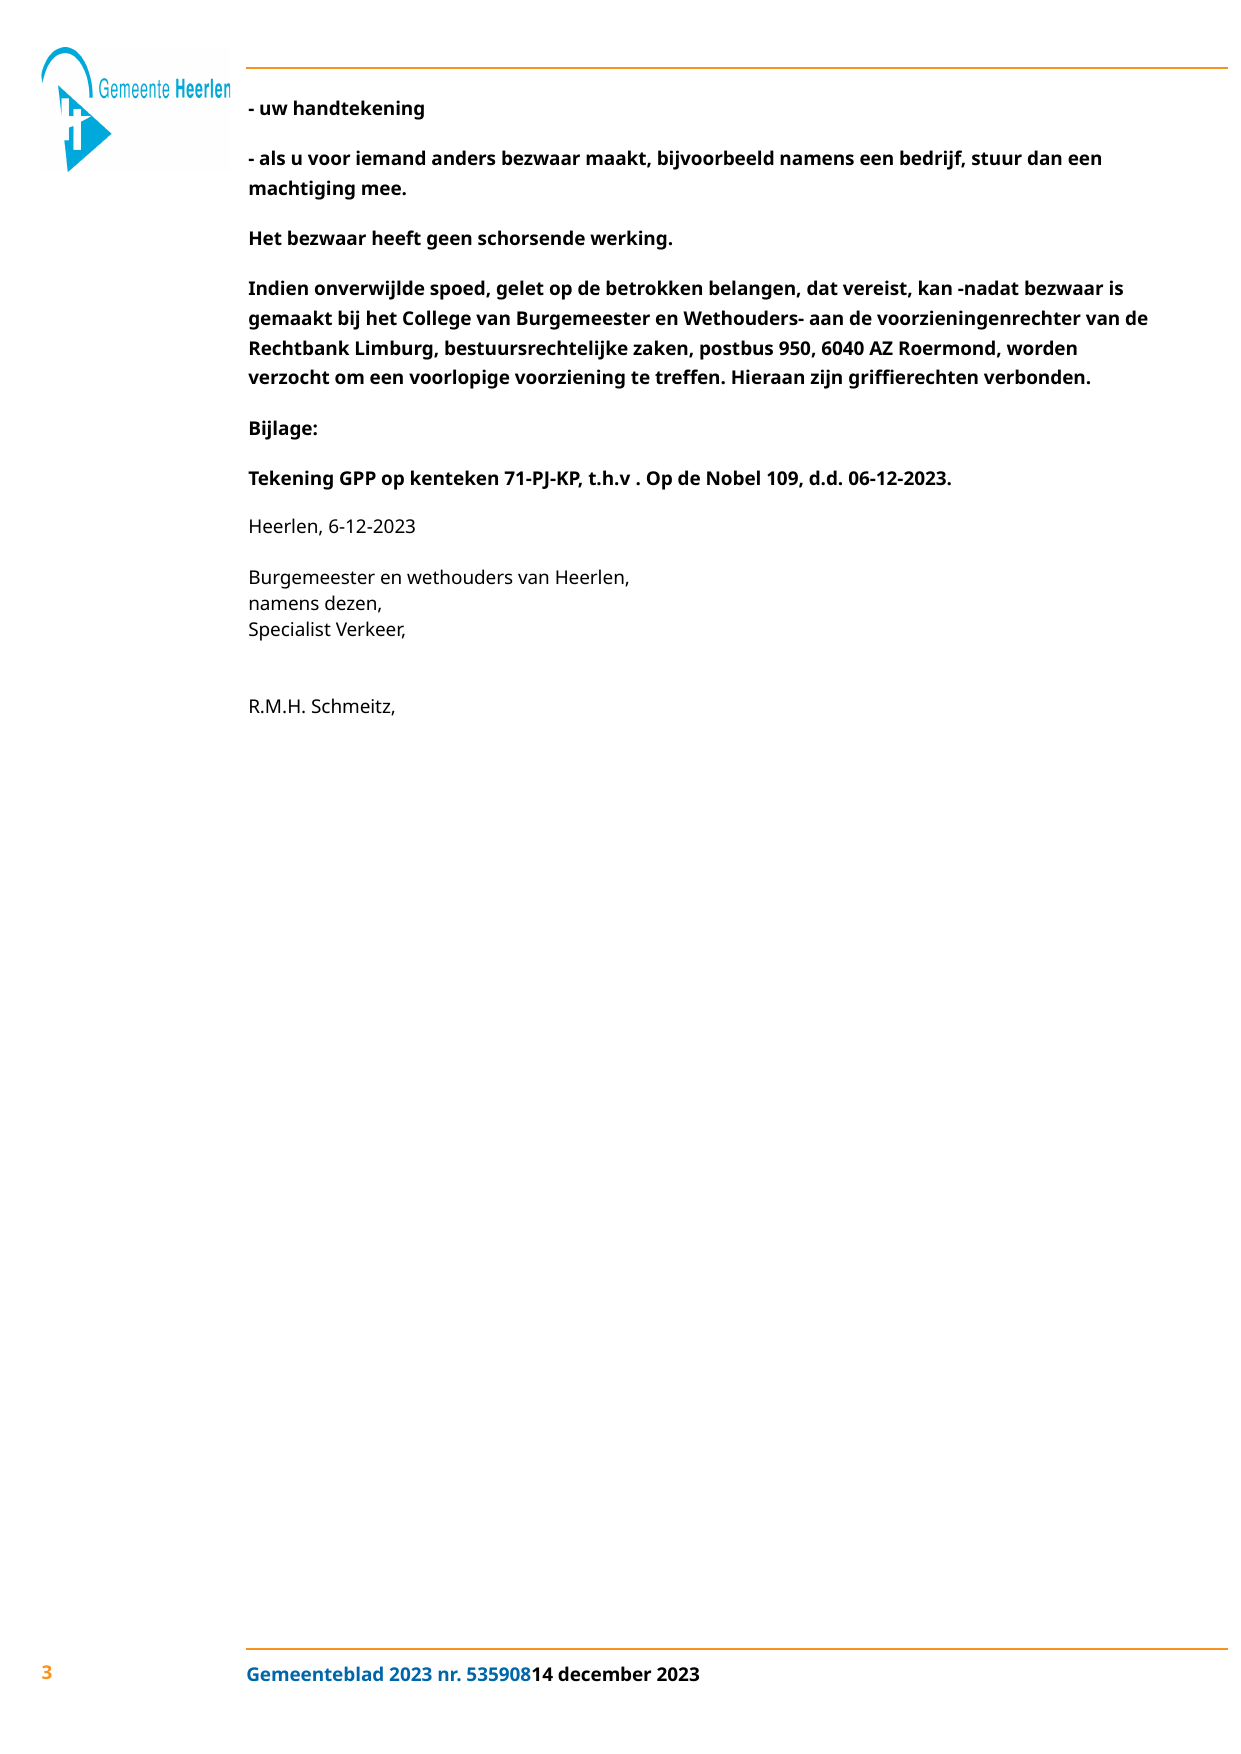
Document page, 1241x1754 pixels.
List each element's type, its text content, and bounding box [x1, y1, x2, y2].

text Tekening GPP op kenteken 71-PJ-KP, t.h.v . Op de Nobel 109, d.d. 06-12-2023. [248, 465, 1152, 491]
picture [41, 47, 231, 172]
text - als u voor iemand anders bezwaar maakt, bijvoorbeeld namens een bedrijf, stuur dan een machtiging mee. [248, 145, 1152, 201]
text Specialist Verkeer, [248, 616, 1152, 642]
text Indien onverwijlde spoed, gelet op de betrokken belangen, dat vereist, kan -nadat bezwaar is gemaakt bij het College van Burgemeester en Wethouders- aan de voorzieningenrechter van de Rechtbank Limburg, bestuursrechtelijke zaken, postbus 950, 6040 AZ Roermond, worden verzocht om een voorlopige voorziening te treffen. Hieraan zijn griffierechten verbonden. [248, 276, 1152, 390]
text namens dezen, [248, 590, 1152, 616]
text R.M.H. Schmeitz, [248, 693, 1152, 719]
text Heerlen, 6-12-2023 [248, 513, 1152, 539]
text - uw handtekening [248, 95, 1152, 121]
text Burgemeester en wethouders van Heerlen, [248, 564, 1152, 590]
text Bijlage: [248, 415, 1152, 441]
text Het bezwaar heeft geen schorsende werking. [248, 225, 1152, 251]
picture [41, 47, 59, 70]
